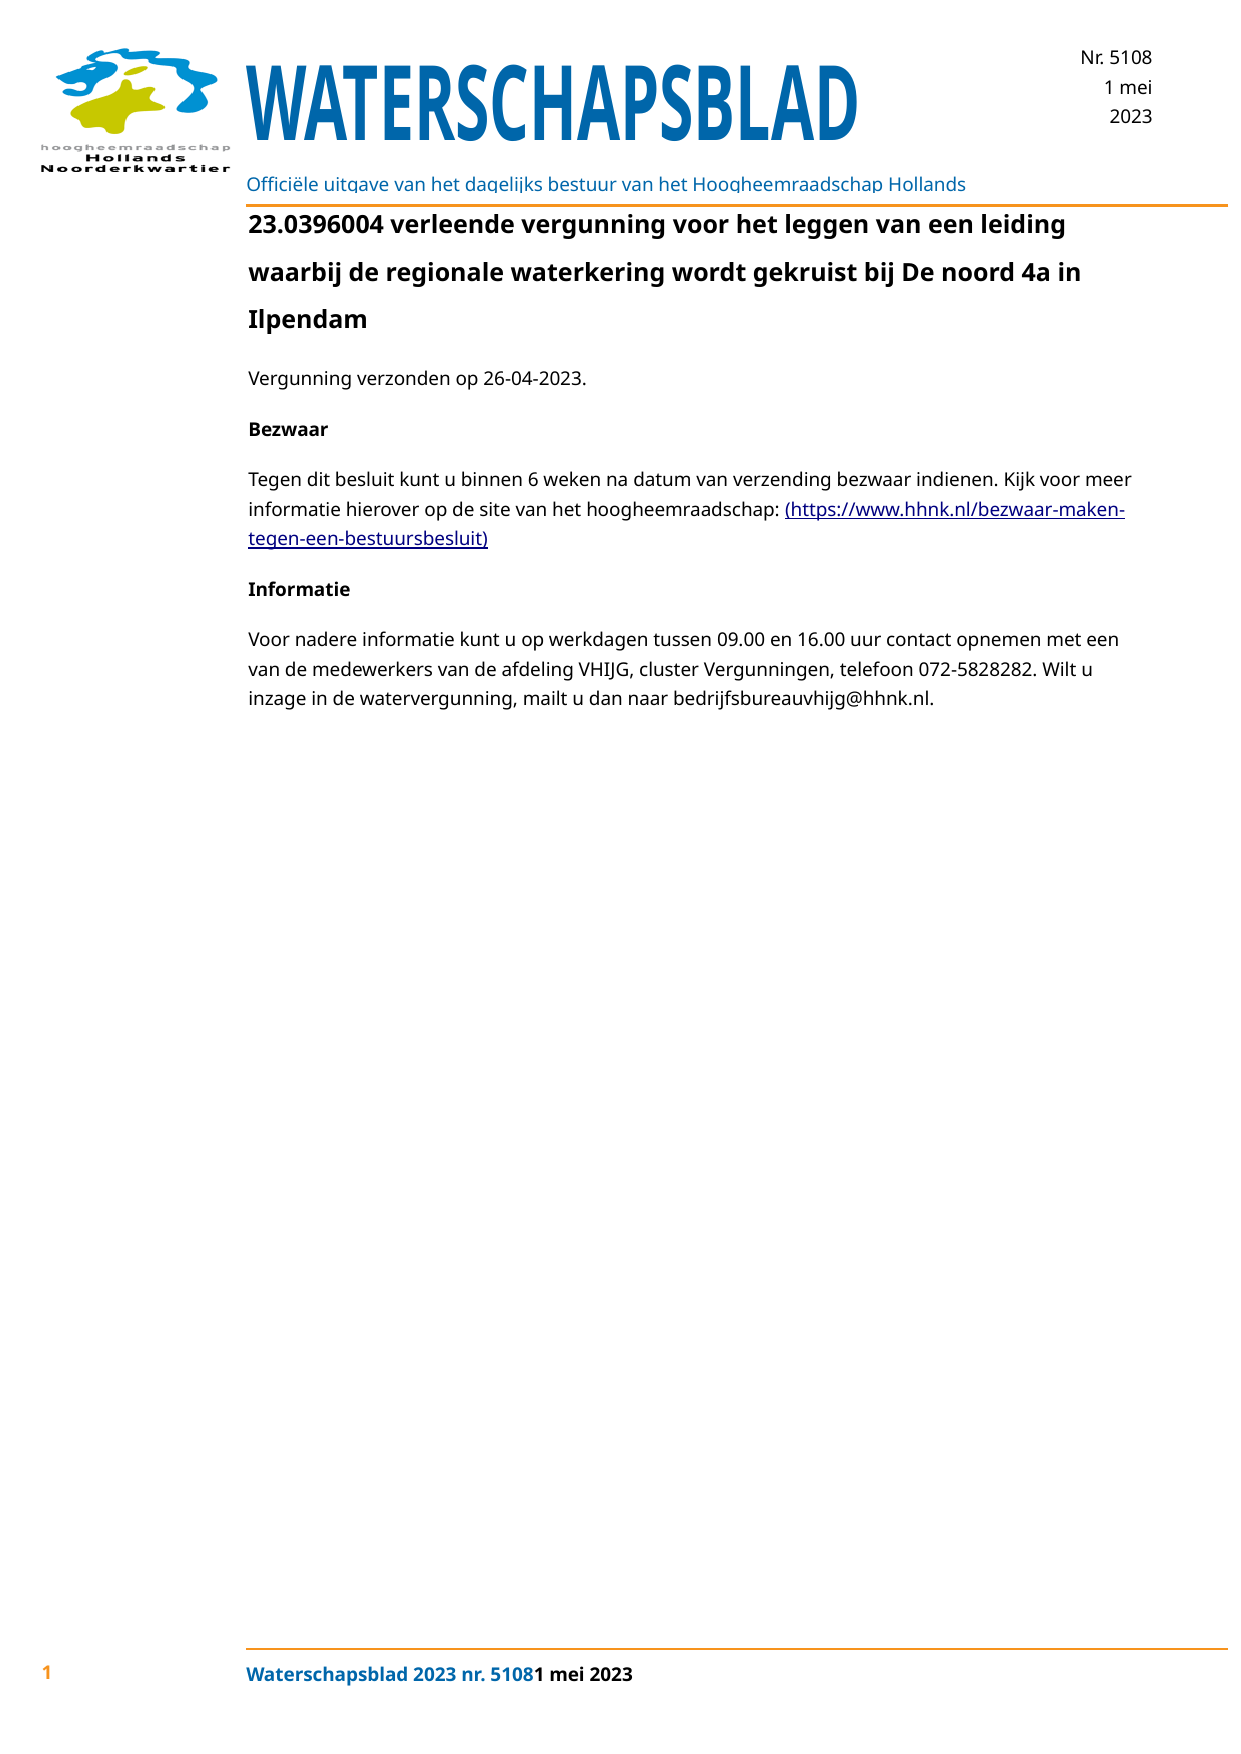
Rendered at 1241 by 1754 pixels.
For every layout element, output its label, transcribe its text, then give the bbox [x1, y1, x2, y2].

text 23.0396004 verleende vergunning voor het leggen van een leiding waarbij de regionale waterkering wordt gekruist bij De noord 4a in Ilpendam [248, 207, 1152, 336]
text Vergunning verzonden op 26-04-2023. [248, 366, 1152, 391]
text Tegen dit besluit kunt u binnen 6 weken na datum van verzending bezwaar indienen. Kijk voor meer informatie hierover op de site van het hoogheemraadschap: (https://www.hhnk.nl/bezwaar-maken-tegen-een-bestuursbesluit) [248, 466, 1152, 551]
text Voor nadere informatie kunt u op werkdagen tussen 09.00 en 16.00 uur contact opnemen met een van de medewerkers van de afdeling VHIJG, cluster Vergunningen, telefoon 072-5828282. Wilt u inzage in de watervergunning, mailt u dan naar bedrijfsbureauvhijg@hhnk.nl. [248, 626, 1152, 711]
text Informatie [248, 576, 1152, 602]
text Bezwaar [248, 416, 1152, 442]
picture [41, 47, 231, 172]
